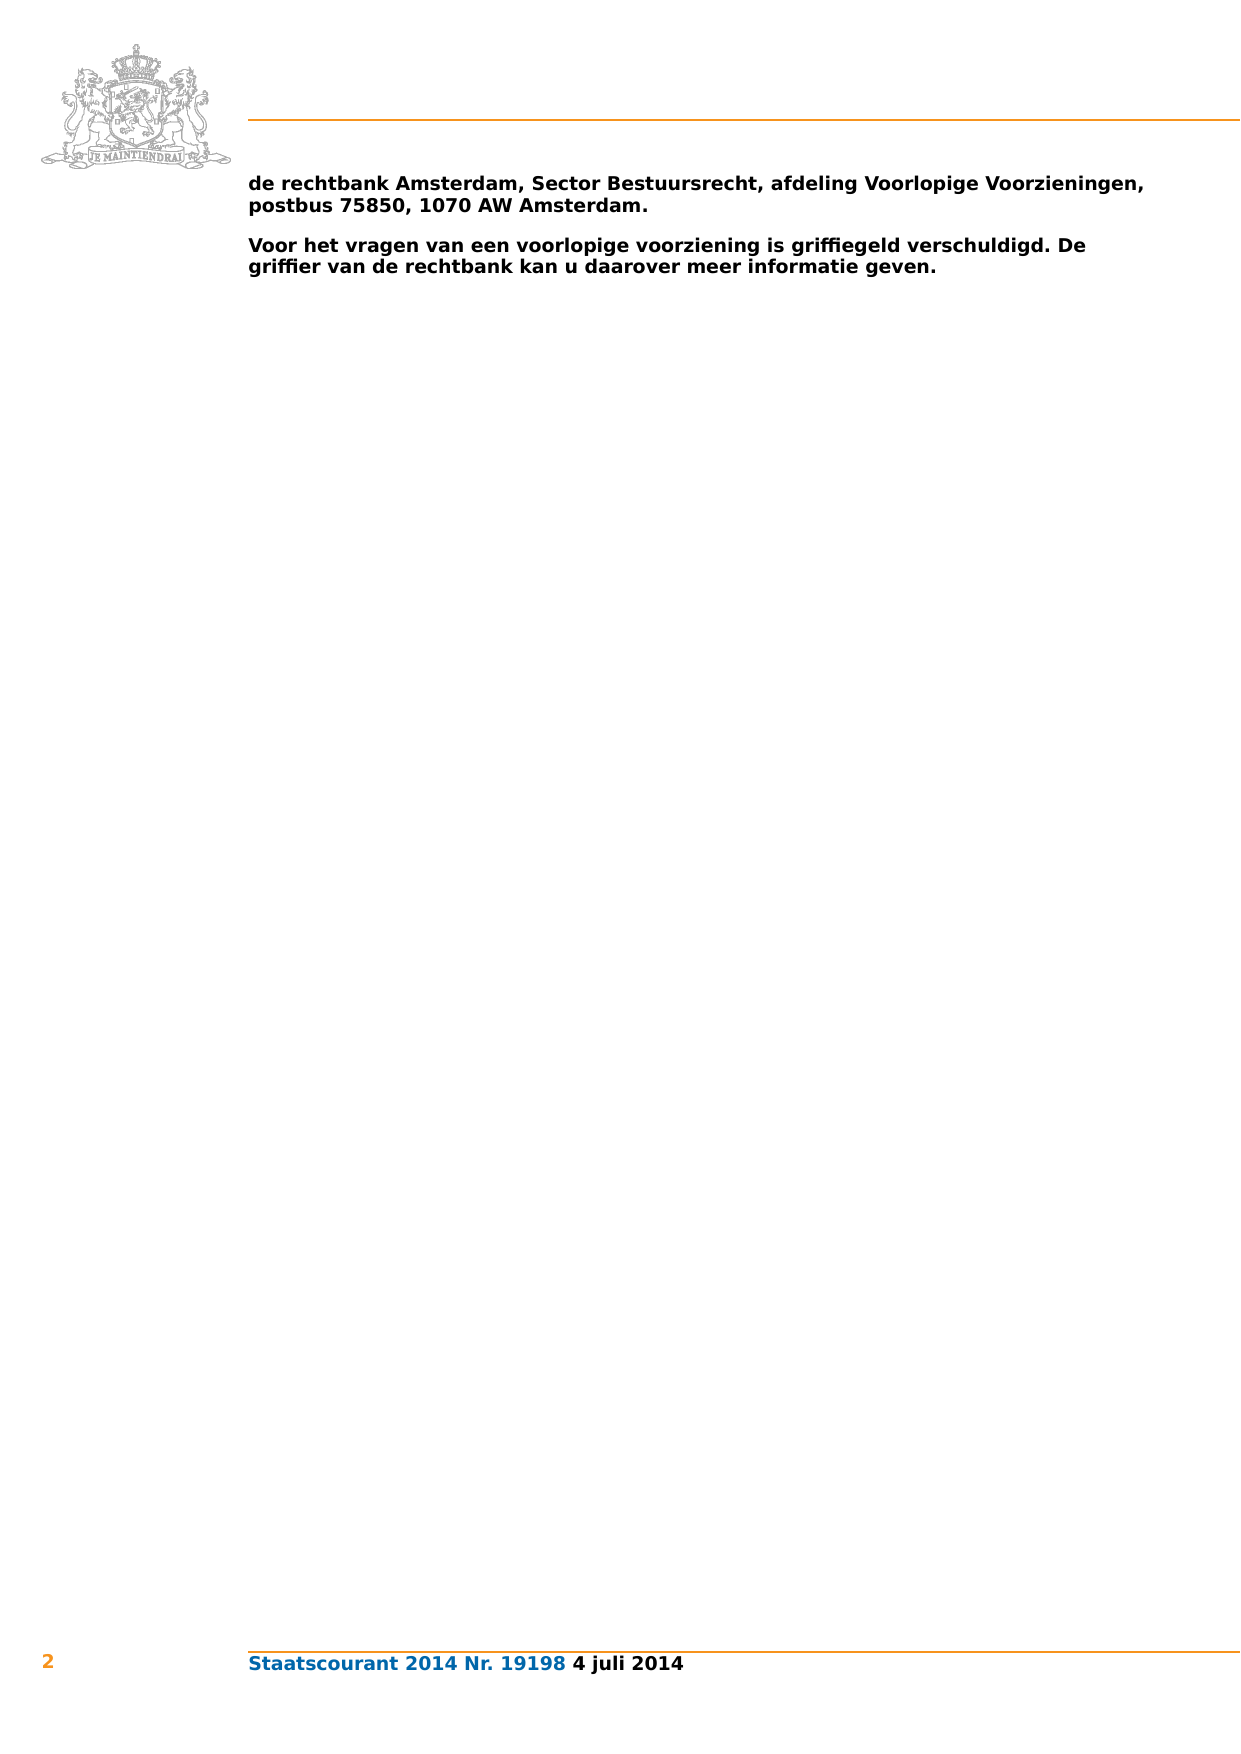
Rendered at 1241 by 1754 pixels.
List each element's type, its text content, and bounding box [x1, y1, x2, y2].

picture [41, 44, 231, 169]
subtitle de rechtbank Amsterdam, Sector Bestuursrecht, afdeling Voorlopige Voorzieningen, postbus 75850, 1070 AW Amsterdam. [248, 173, 1163, 217]
subtitle Voor het vragen van een voorlopige voorziening is griffiegeld verschuldigd. De griffier van de rechtbank kan u daarover meer informatie geven. [248, 234, 1163, 278]
